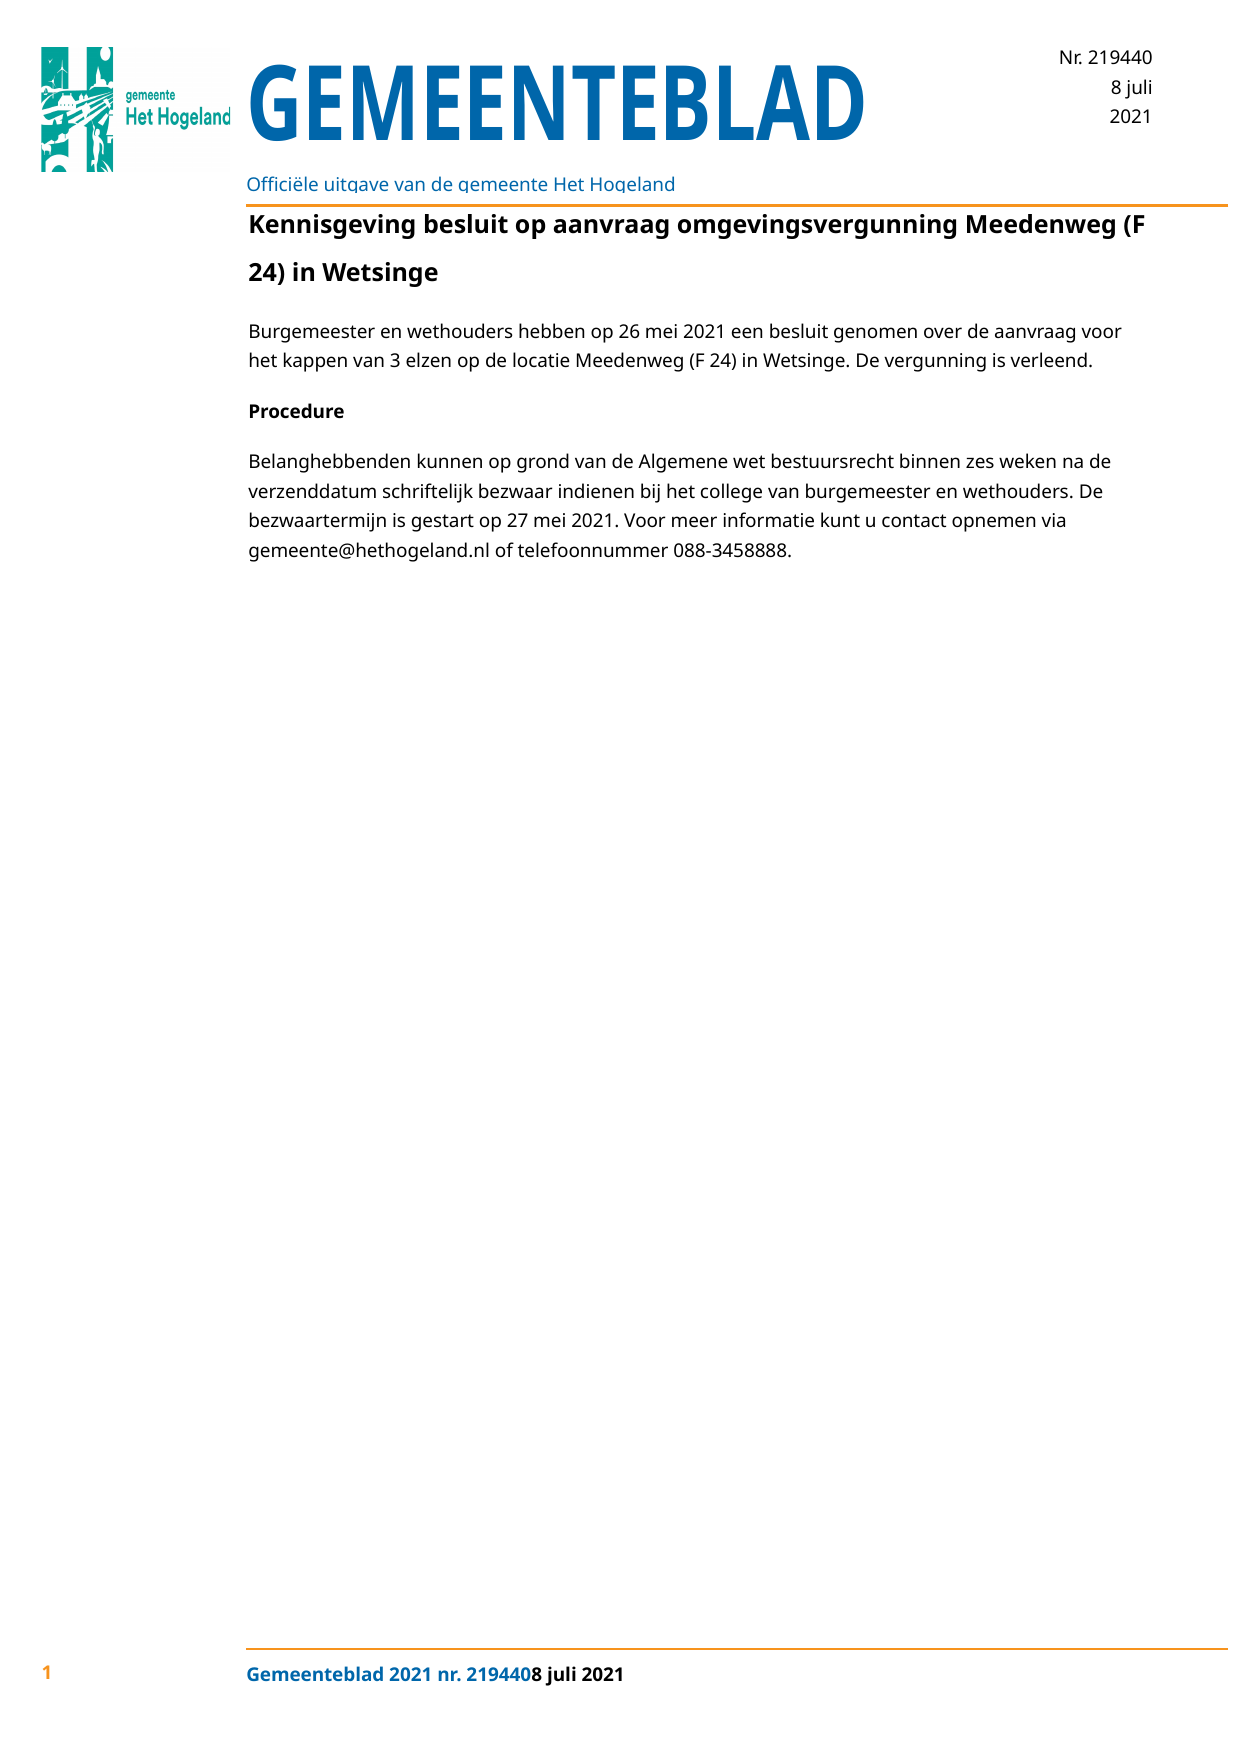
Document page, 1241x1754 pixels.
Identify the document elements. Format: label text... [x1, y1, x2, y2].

text Burgemeester en wethouders hebben op 26 mei 2021 een besluit genomen over de aanvraag voor het kappen van 3 elzen op de locatie Meedenweg (F 24) in Wetsinge. De vergunning is verleend. [248, 318, 1152, 373]
text Kennisgeving besluit op aanvraag omgevingsvergunning Meedenweg (F 24) in Wetsinge [248, 207, 1152, 288]
picture [41, 47, 231, 172]
text Procedure [248, 398, 1152, 424]
text Belanghebbenden kunnen op grond van de Algemene wet bestuursrecht binnen zes weken na de verzenddatum schriftelijk bezwaar indienen bij het college van burgemeester en wethouders. De bezwaartermijn is gestart op 27 mei 2021. Voor meer informatie kunt u contact opnemen via gemeente@hethogeland.nl of telefoonnummer 088-3458888. [248, 448, 1152, 563]
